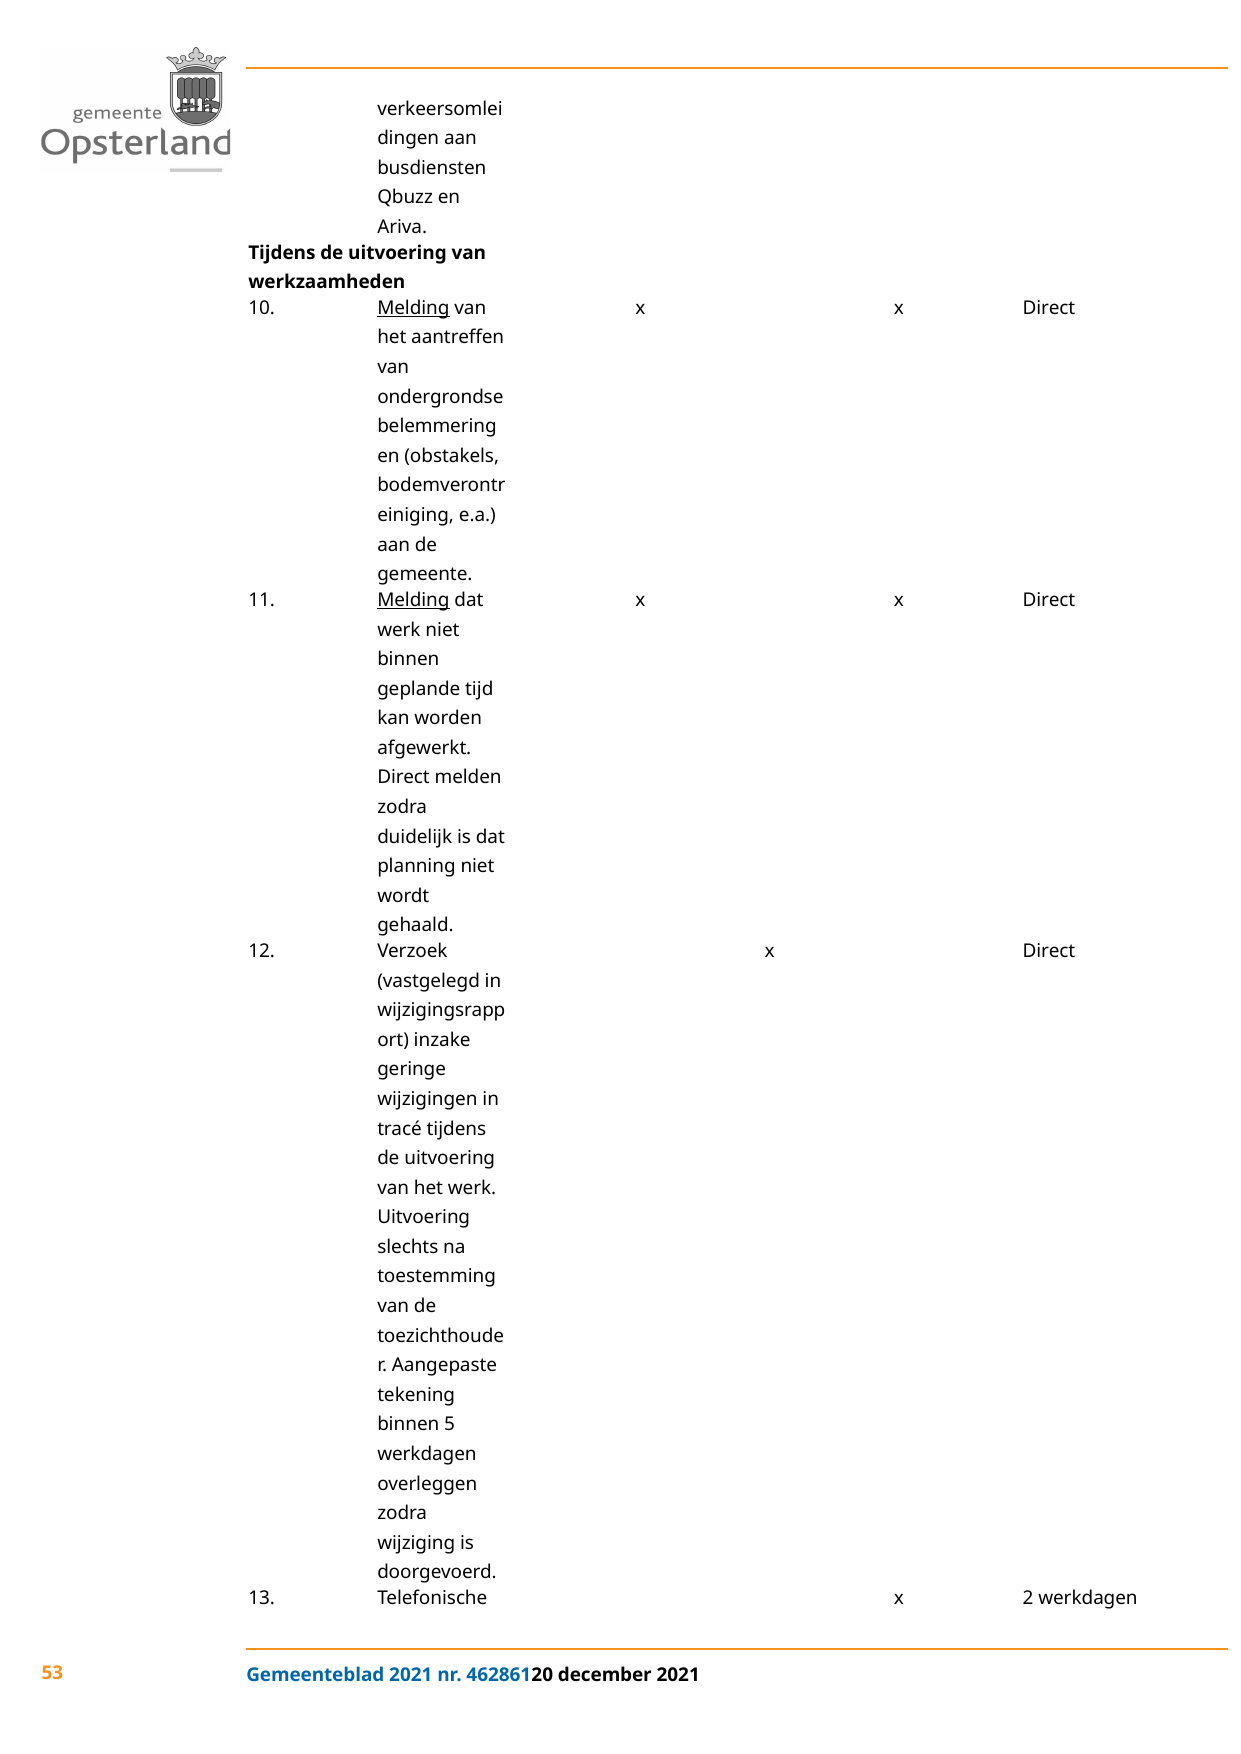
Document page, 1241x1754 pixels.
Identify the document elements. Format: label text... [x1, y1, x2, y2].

table_cell [1023, 239, 1152, 294]
table_cell [506, 1584, 635, 1610]
table_cell [635, 1584, 764, 1610]
table_cell [1023, 95, 1152, 239]
table_cell Tijdens de uitvoering van werkzaamheden [248, 239, 506, 294]
table_cell [635, 95, 764, 239]
picture [41, 47, 231, 172]
table_cell [506, 586, 635, 937]
table_cell [894, 937, 1022, 1584]
table_cell Direct [1023, 586, 1152, 937]
table_cell 13. [248, 1584, 377, 1610]
table_cell Melding van het aantreffen van ondergrondse belemmeringen (obstakels, bodemverontreiniging, e.a.) aan de gemeente. [377, 294, 506, 586]
table_cell verkeersomleidingen aan busdiensten Qbuzz en Ariva. [377, 95, 506, 239]
table_cell 10. [248, 294, 377, 586]
table_cell [764, 1584, 893, 1610]
table_cell Telefonische [377, 1584, 506, 1610]
table_cell Melding dat werk niet binnen geplande tijd kan worden afgewerkt. Direct melden zodra duidelijk is dat planning niet wordt gehaald. [377, 586, 506, 937]
table_cell [764, 239, 893, 294]
table_cell [894, 95, 1022, 239]
table_cell [764, 294, 893, 586]
table_cell [506, 239, 635, 294]
table_cell x [635, 586, 764, 937]
table_cell [248, 95, 377, 239]
table_cell x [894, 1584, 1022, 1610]
table_cell [506, 95, 635, 239]
table_cell x [894, 294, 1022, 586]
table_cell x [635, 294, 764, 586]
table_cell x [894, 586, 1022, 937]
table_cell [764, 95, 893, 239]
table_cell 2 werkdagen [1023, 1584, 1152, 1610]
table_cell [506, 937, 635, 1584]
table_cell 11. [248, 586, 377, 937]
table_cell Verzoek (vastgelegd in wijzigingsrapport) inzake geringe wijzigingen in tracé tijdens de uitvoering van het werk. Uitvoering slechts na toestemming van de toezichthouder. Aangepaste tekening binnen 5 werkdagen overleggen zodra wijziging is doorgevoerd. [377, 937, 506, 1584]
table_cell Direct [1023, 294, 1152, 586]
table_cell [506, 294, 635, 586]
table_cell x [764, 937, 893, 1584]
table_cell [894, 239, 1022, 294]
table_cell [764, 586, 893, 937]
table_cell 12. [248, 937, 377, 1584]
table_cell Direct [1023, 937, 1152, 1584]
table_cell [635, 239, 764, 294]
table_cell [635, 937, 764, 1584]
